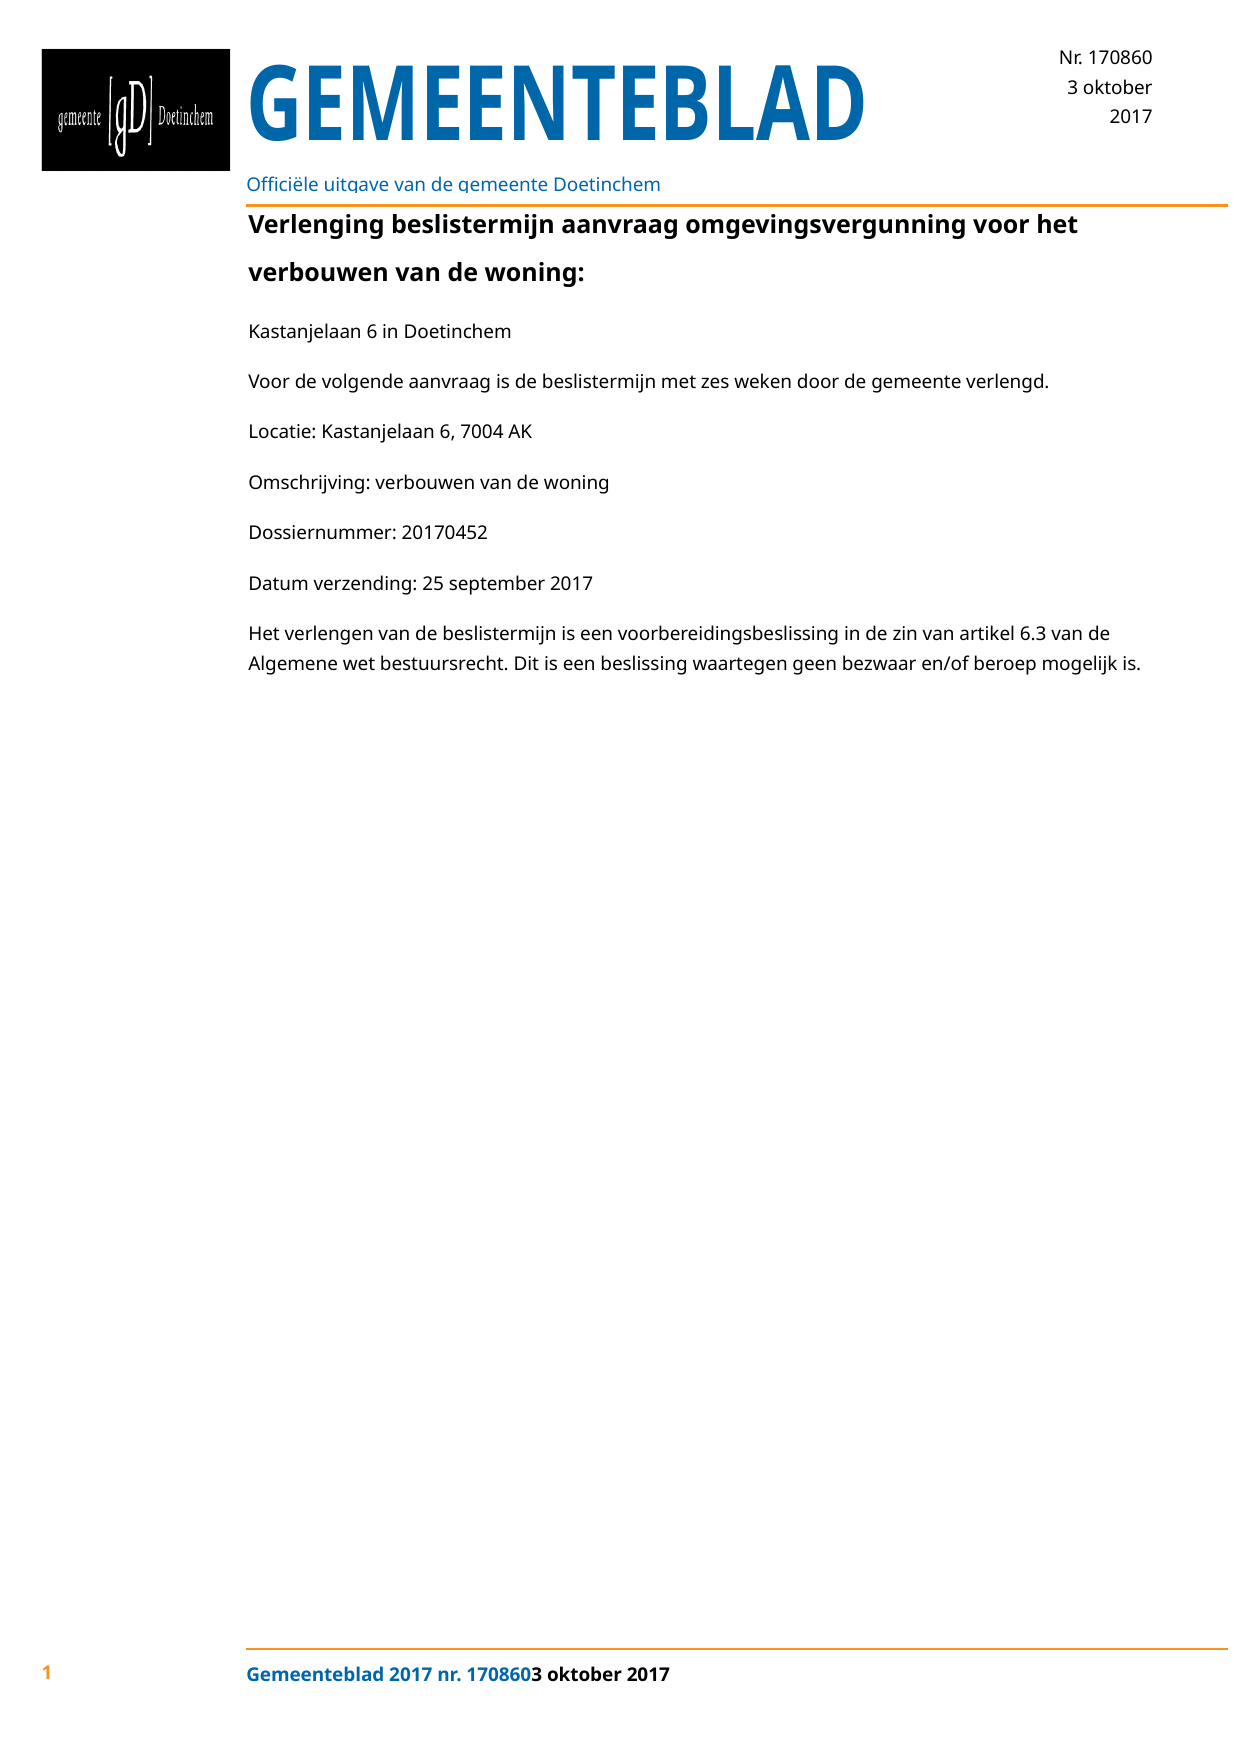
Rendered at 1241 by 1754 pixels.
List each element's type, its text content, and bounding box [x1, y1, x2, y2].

text Het verlengen van de beslistermijn is een voorbereidingsbeslissing in de zin van artikel 6.3 van de Algemene wet bestuursrecht. Dit is een beslissing waartegen geen bezwaar en/of beroep mogelijk is. [248, 620, 1152, 676]
text Locatie: Kastanjelaan 6, 7004 AK [248, 419, 1152, 444]
text Voor de volgende aanvraag is de beslistermijn met zes weken door de gemeente verlengd. [248, 368, 1152, 394]
text Datum verzending: 25 september 2017 [248, 570, 1152, 596]
text Dossiernummer: 20170452 [248, 519, 1152, 545]
text Kastanjelaan 6 in Doetinchem [248, 318, 1152, 344]
picture [41, 47, 231, 172]
text Omschrijving: verbouwen van de woning [248, 469, 1152, 495]
text Verlenging beslistermijn aanvraag omgevingsvergunning voor het verbouwen van de woning: [248, 207, 1152, 288]
